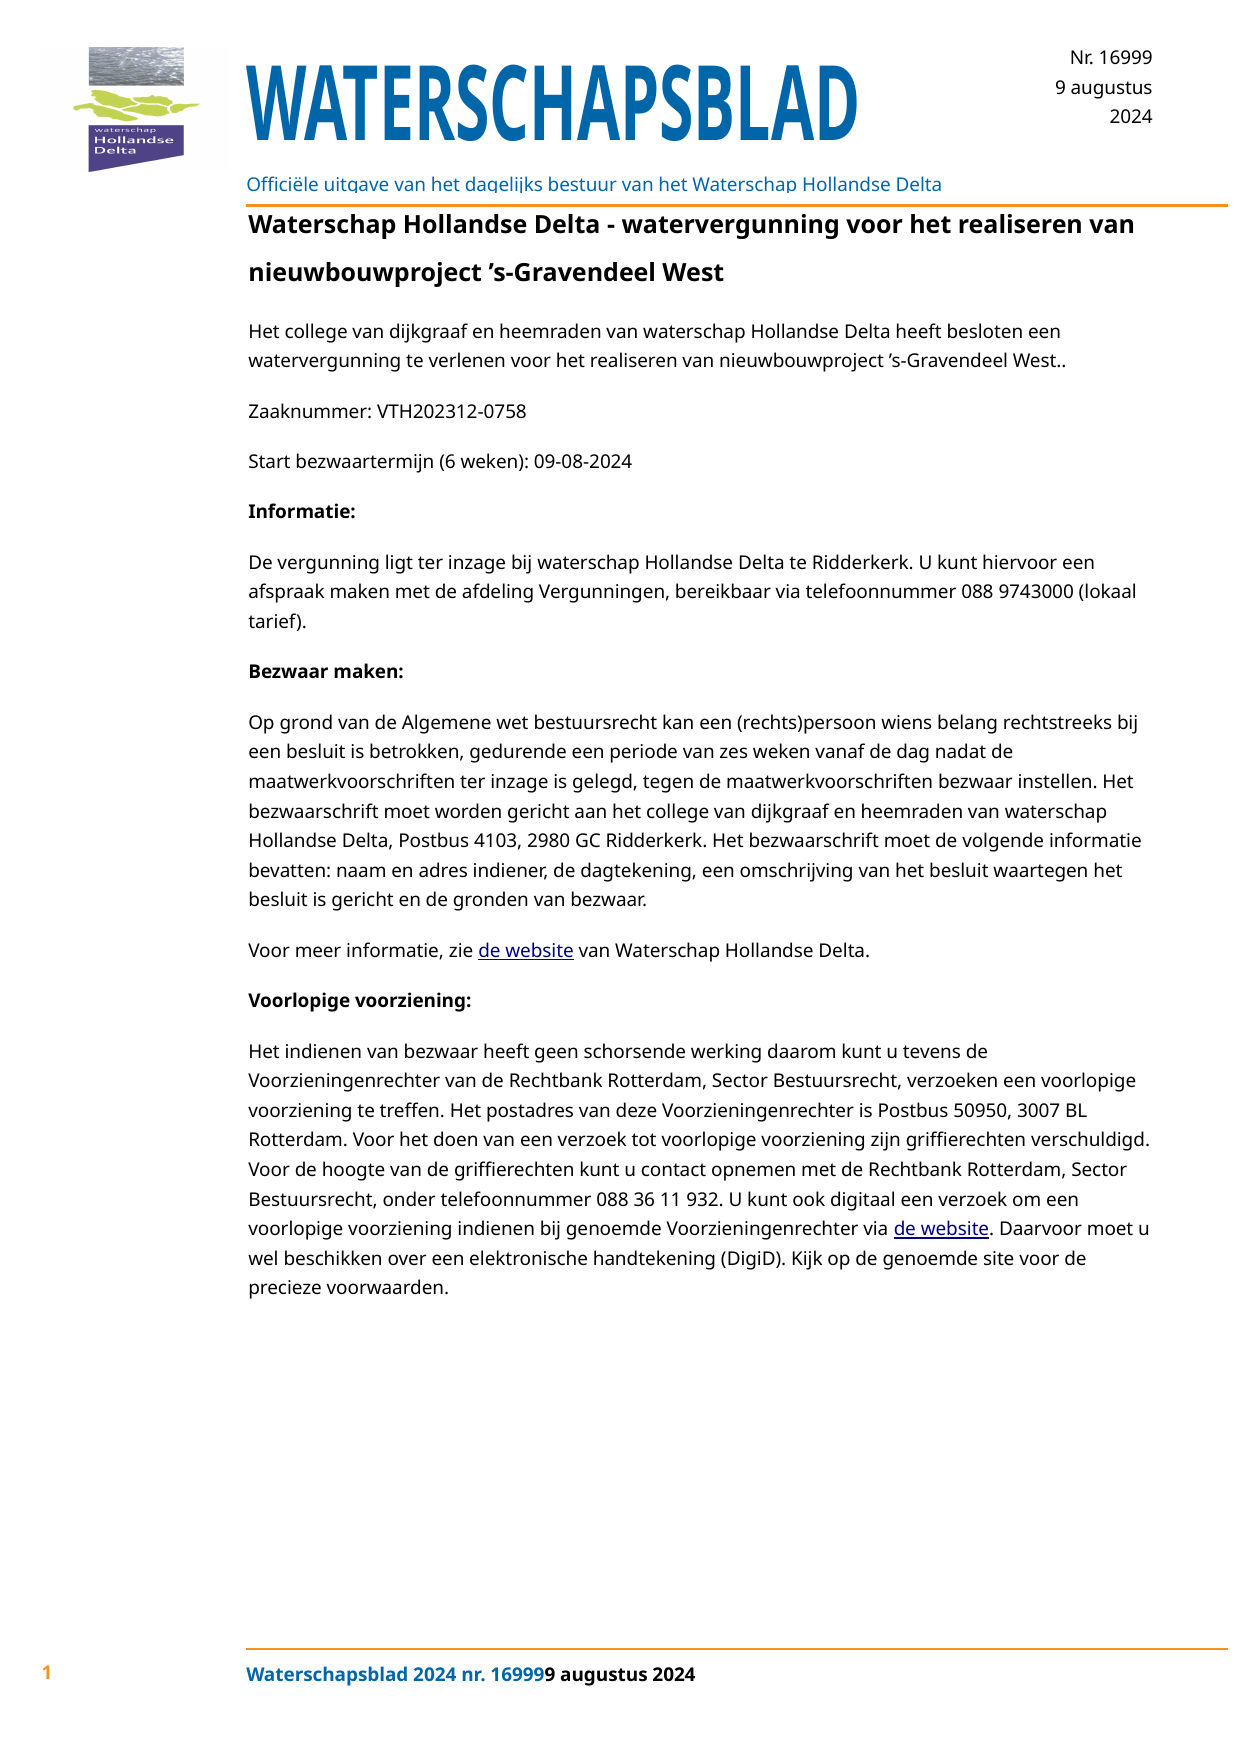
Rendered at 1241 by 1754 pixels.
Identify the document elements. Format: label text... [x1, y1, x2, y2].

text Zaaknummer: VTH202312-0758 [248, 398, 1152, 424]
text Op grond van de Algemene wet bestuursrecht kan een (rechts)persoon wiens belang rechtstreeks bij een besluit is betrokken, gedurende een periode van zes weken vanaf de dag nadat de maatwerkvoorschriften ter inzage is gelegd, tegen de maatwerkvoorschriften bezwaar instellen. Het bezwaarschrift moet worden gericht aan het college van dijkgraaf en heemraden van waterschap Hollandse Delta, Postbus 4103, 2980 GC Ridderkerk. Het bezwaarschrift moet de volgende informatie bevatten: naam en adres indiener, de dagtekening, een omschrijving van het besluit waartegen het besluit is gericht en de gronden van bezwaar. [248, 709, 1152, 912]
text Het indienen van bezwaar heeft geen schorsende werking daarom kunt u tevens de Voorzieningenrechter van de Rechtbank Rotterdam, Sector Bestuursrecht, verzoeken een voorlopige voorziening te treffen. Het postadres van deze Voorzieningenrechter is Postbus 50950, 3007 BL Rotterdam. Voor het doen van een verzoek tot voorlopige voorziening zijn griffierechten verschuldigd. Voor de hoogte van de griffierechten kunt u contact opnemen met de Rechtbank Rotterdam, Sector Bestuursrecht, onder telefoonnummer 088 36 11 932. U kunt ook digitaal een verzoek om een voorlopige voorziening indienen bij genoemde Voorzieningenrechter via de website. Daarvoor moet u wel beschikken over een elektronische handtekening (DigiD). Kijk op de genoemde site voor de precieze voorwaarden. [248, 1038, 1152, 1300]
text De vergunning ligt ter inzage bij waterschap Hollandse Delta te Ridderkerk. U kunt hiervoor een afspraak maken met de afdeling Vergunningen, bereikbaar via telefoonnummer 088 9743000 (lokaal tarief). [248, 549, 1152, 634]
text Waterschap Hollandse Delta - watervergunning voor het realiseren van nieuwbouwproject ’s-Gravendeel West [248, 207, 1152, 288]
picture [41, 47, 231, 172]
text Bezwaar maken: [248, 659, 1152, 684]
text Voor meer informatie, zie de website van Waterschap Hollandse Delta. [248, 937, 1152, 963]
text Informatie: [248, 499, 1152, 524]
text Het college van dijkgraaf en heemraden van waterschap Hollandse Delta heeft besloten een watervergunning te verlenen voor het realiseren van nieuwbouwproject ’s-Gravendeel West.. [248, 318, 1152, 373]
text Start bezwaartermijn (6 weken): 09-08-2024 [248, 448, 1152, 474]
text Voorlopige voorziening: [248, 987, 1152, 1013]
